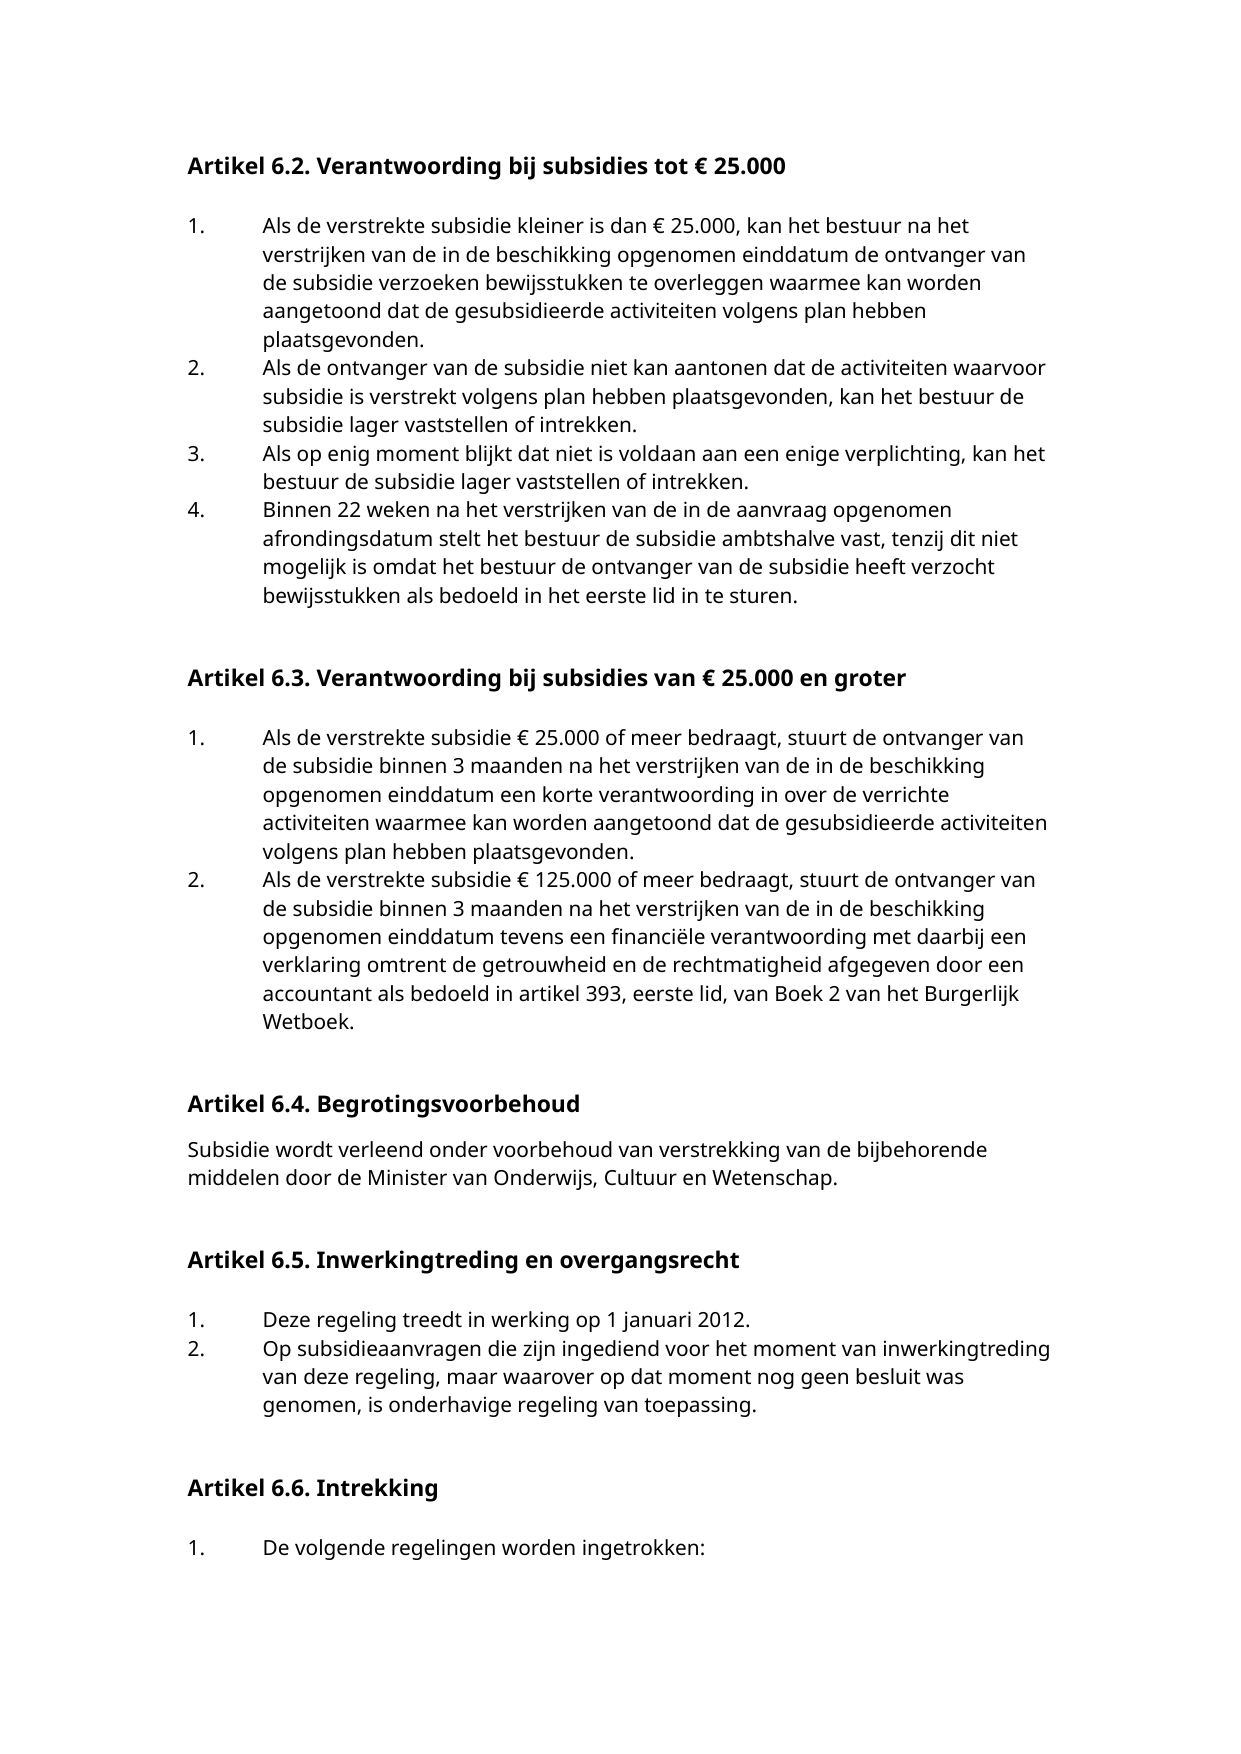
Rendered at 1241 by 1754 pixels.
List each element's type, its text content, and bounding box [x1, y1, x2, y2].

subtitle Artikel 6.6. Intrekking [187, 1472, 1053, 1503]
subtitle Artikel 6.4. Begrotingsvoorbehoud [187, 1088, 1053, 1120]
text Subsidie wordt verleend onder voorbehoud van verstrekking van de bijbehorende middelen door de Minister van Onderwijs, Cultuur en Wetenschap. [187, 1135, 1053, 1192]
list Op subsidieaanvragen die zijn ingediend voor het moment van inwerkingtreding van deze regeling, maar waarover op dat moment nog geen besluit was genomen, is onderhavige regeling van toepassing. [187, 1334, 1053, 1419]
list Als de verstrekte subsidie € 25.000 of meer bedraagt, stuurt de ontvanger van de subsidie binnen 3 maanden na het verstrijken van de in de beschikking opgenomen einddatum een korte verantwoording in over de verrichte activiteiten waarmee kan worden aangetoond dat de gesubsidieerde activiteiten volgens plan hebben plaatsgevonden. [187, 723, 1053, 865]
subtitle Artikel 6.5. Inwerkingtreding en overgangsrecht [187, 1244, 1053, 1275]
subtitle Artikel 6.2. Verantwoording bij subsidies tot € 25.000 [187, 150, 1053, 181]
list De volgende regelingen worden ingetrokken: [187, 1533, 1053, 1561]
list Als de ontvanger van de subsidie niet kan aantonen dat de activiteiten waarvoor subsidie is verstrekt volgens plan hebben plaatsgevonden, kan het bestuur de subsidie lager vaststellen of intrekken. [187, 353, 1053, 439]
list Als de verstrekte subsidie € 125.000 of meer bedraagt, stuurt de ontvanger van de subsidie binnen 3 maanden na het verstrijken van de in de beschikking opgenomen einddatum tevens een financiële verantwoording met daarbij een verklaring omtrent de getrouwheid en de rechtmatigheid afgegeven door een accountant als bedoeld in artikel 393, eerste lid, van Boek 2 van het Burgerlijk Wetboek. [187, 865, 1053, 1036]
list Als op enig moment blijkt dat niet is voldaan aan een enige verplichting, kan het bestuur de subsidie lager vaststellen of intrekken. [187, 439, 1053, 496]
list Als de verstrekte subsidie kleiner is dan € 25.000, kan het bestuur na het verstrijken van de in de beschikking opgenomen einddatum de ontvanger van de subsidie verzoeken bewijsstukken te overleggen waarmee kan worden aangetoond dat de gesubsidieerde activiteiten volgens plan hebben plaatsgevonden. [187, 211, 1053, 353]
list Deze regeling treedt in werking op 1 januari 2012. [187, 1305, 1053, 1334]
list Binnen 22 weken na het verstrijken van de in de aanvraag opgenomen afrondingsdatum stelt het bestuur de subsidie ambtshalve vast, tenzij dit niet mogelijk is omdat het bestuur de ontvanger van de subsidie heeft verzocht bewijsstukken als bedoeld in het eerste lid in te sturen. [187, 496, 1053, 609]
subtitle Artikel 6.3. Verantwoording bij subsidies van € 25.000 en groter [187, 662, 1053, 693]
